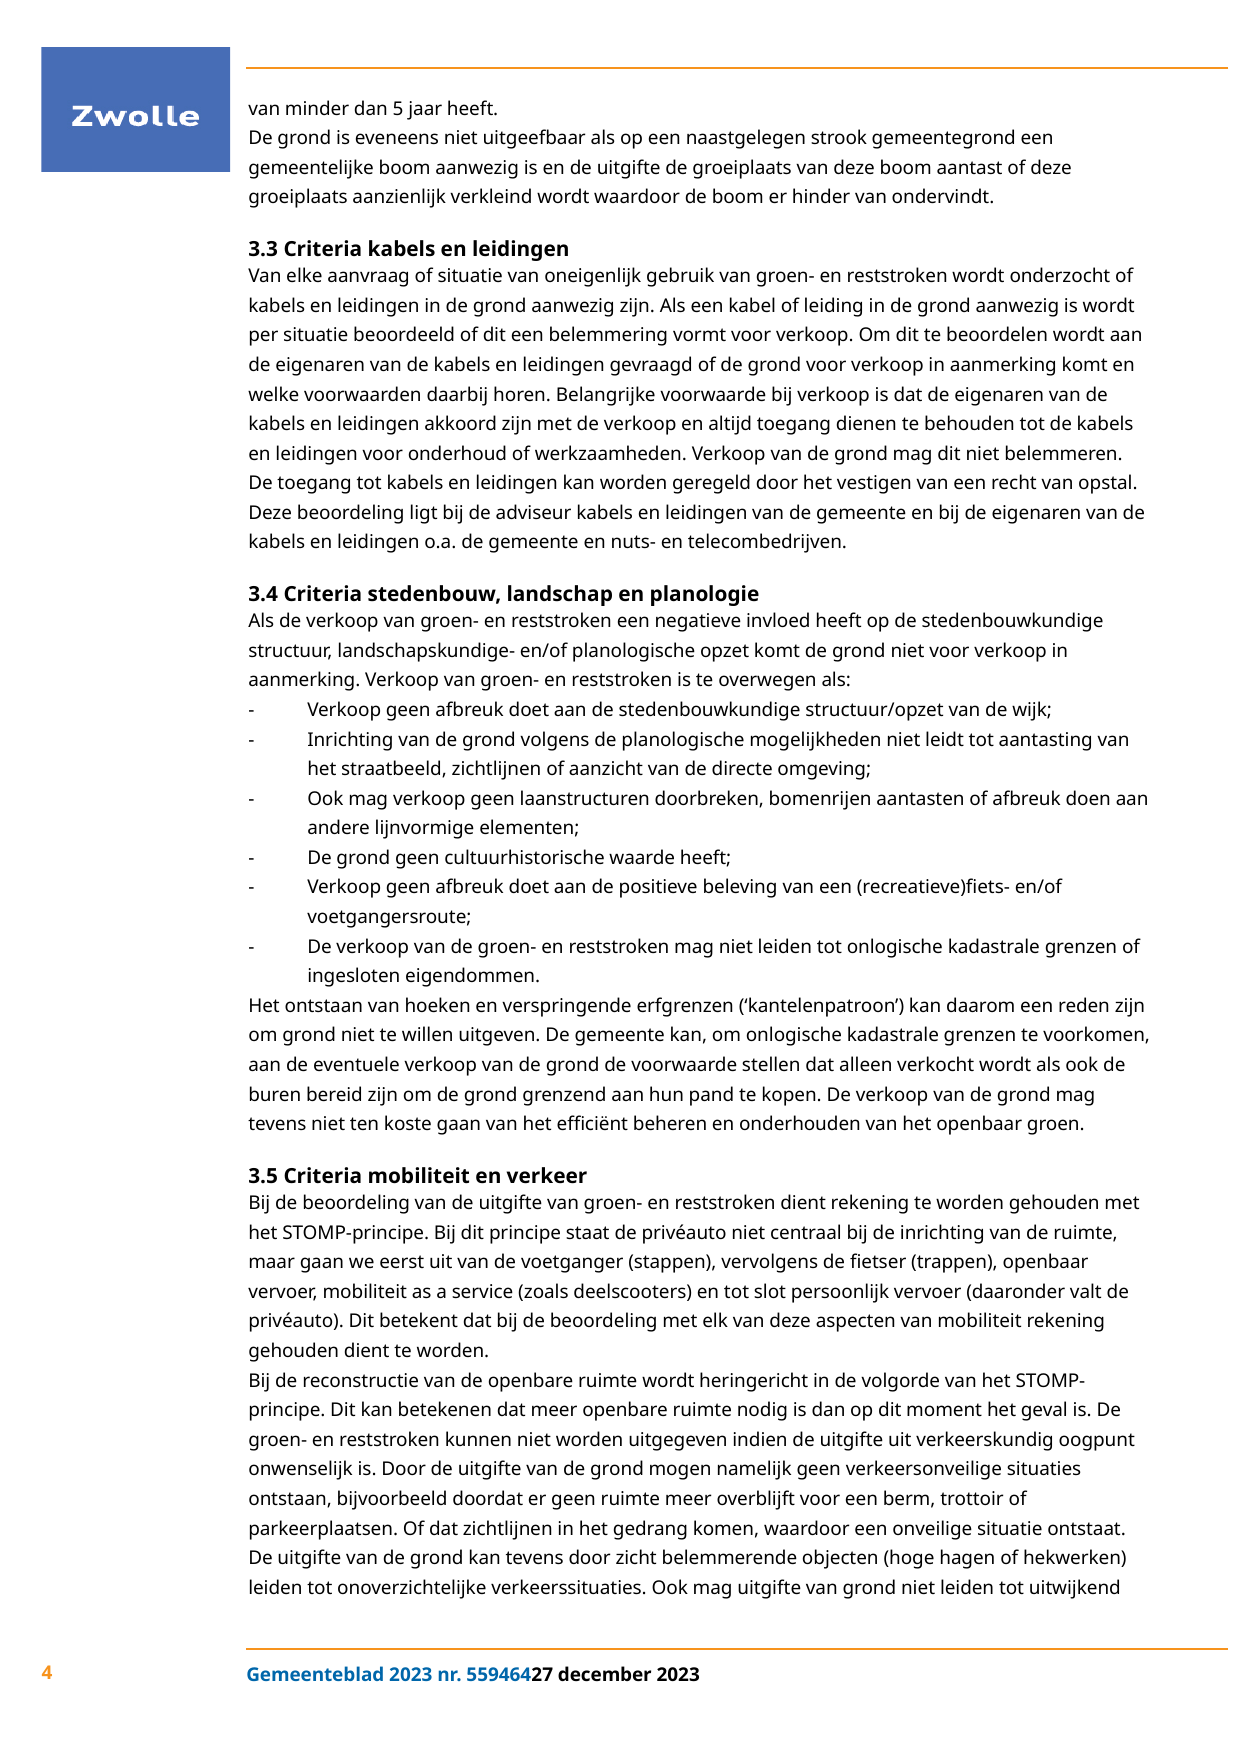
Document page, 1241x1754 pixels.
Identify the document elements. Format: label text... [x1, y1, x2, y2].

picture [41, 47, 231, 172]
list Ook mag verkoop geen laanstructuren doorbreken, bomenrijen aantasten of afbreuk doen aan andere lijnvormige elementen; [248, 785, 1152, 840]
list Inrichting van de grond volgens de planologische mogelijkheden niet leidt tot aantasting van het straatbeeld, zichtlijnen of aanzicht van de directe omgeving; [248, 726, 1152, 781]
list De verkoop van de groen- en reststroken mag niet leiden tot onlogische kadastrale grenzen of ingesloten eigendommen. [248, 933, 1152, 988]
text 3.5 Criteria mobiliteit en verkeer [248, 1161, 1152, 1189]
list Verkoop geen afbreuk doet aan de positieve beleving van een (recreatieve)fiets- en/of voetgangersroute; [248, 874, 1152, 929]
list De grond geen cultuurhistorische waarde heeft; [248, 844, 1152, 870]
text 3.4 Criteria stedenbouw, landschap en planologie [248, 579, 1152, 607]
text Bij de reconstructie van de openbare ruimte wordt heringericht in de volgorde van het STOMP-principe. Dit kan betekenen dat meer openbare ruimte nodig is dan op dit moment het geval is. De groen- en reststroken kunnen niet worden uitgegeven indien de uitgifte uit verkeerskundig oogpunt onwenselijk is. Door de uitgifte van de grond mogen namelijk geen verkeersonveilige situaties ontstaan, bijvoorbeeld doordat er geen ruimte meer overblijft voor een berm, trottoir of parkeerplaatsen. Of dat zichtlijnen in het gedrang komen, waardoor een onveilige situatie ontstaat. De uitgifte van de grond kan tevens door zicht belemmerende objecten (hoge hagen of hekwerken) leiden tot onoverzichtelijke verkeerssituaties. Ook mag uitgifte van grond niet leiden tot uitwijkend [248, 1367, 1152, 1599]
text Als de verkoop van groen- en reststroken een negatieve invloed heeft op de stedenbouwkundige structuur, landschapskundige- en/of planologische opzet komt de grond niet voor verkoop in aanmerking. Verkoop van groen- en reststroken is te overwegen als: [248, 607, 1152, 692]
text Van elke aanvraag of situatie van oneigenlijk gebruik van groen- en reststroken wordt onderzocht of kabels en leidingen in de grond aanwezig zijn. Als een kabel of leiding in de grond aanwezig is wordt per situatie beoordeeld of dit een belemmering vormt voor verkoop. Om dit te beoordelen wordt aan de eigenaren van de kabels en leidingen gevraagd of de grond voor verkoop in aanmerking komt en welke voorwaarden daarbij horen. Belangrijke voorwaarde bij verkoop is dat de eigenaren van de kabels en leidingen akkoord zijn met de verkoop en altijd toegang dienen te behouden tot de kabels en leidingen voor onderhoud of werkzaamheden. Verkoop van de grond mag dit niet belemmeren. De toegang tot kabels en leidingen kan worden geregeld door het vestigen van een recht van opstal. Deze beoordeling ligt bij de adviseur kabels en leidingen van de gemeente en bij de eigenaren van de kabels en leidingen o.a. de gemeente en nuts- en telecombedrijven. [248, 262, 1152, 554]
text De grond is eveneens niet uitgeefbaar als op een naastgelegen strook gemeentegrond een gemeentelijke boom aanwezig is en de uitgifte de groeiplaats van deze boom aantast of deze groeiplaats aanzienlijk verkleind wordt waardoor de boom er hinder van ondervindt. [248, 124, 1152, 209]
text Bij de beoordeling van de uitgifte van groen- en reststroken dient rekening te worden gehouden met het STOMP-principe. Bij dit principe staat de privéauto niet centraal bij de inrichting van de ruimte, maar gaan we eerst uit van de voetganger (stappen), vervolgens de fietser (trappen), openbaar vervoer, mobiliteit as a service (zoals deelscooters) en tot slot persoonlijk vervoer (daaronder valt de privéauto). Dit betekent dat bij de beoordeling met elk van deze aspecten van mobiliteit rekening gehouden dient te worden. [248, 1189, 1152, 1363]
text van minder dan 5 jaar heeft. [248, 95, 1152, 121]
text Het ontstaan van hoeken en verspringende erfgrenzen (‘kantelenpatroon’) kan daarom een reden zijn om grond niet te willen uitgeven. De gemeente kan, om onlogische kadastrale grenzen te voorkomen, aan de eventuele verkoop van de grond de voorwaarde stellen dat alleen verkocht wordt als ook de buren bereid zijn om de grond grenzend aan hun pand te kopen. De verkoop van de grond mag tevens niet ten koste gaan van het efficiënt beheren en onderhouden van het openbaar groen. [248, 992, 1152, 1136]
list Verkoop geen afbreuk doet aan de stedenbouwkundige structuur/opzet van de wijk; [248, 696, 1152, 722]
text 3.3 Criteria kabels en leidingen [248, 234, 1152, 262]
